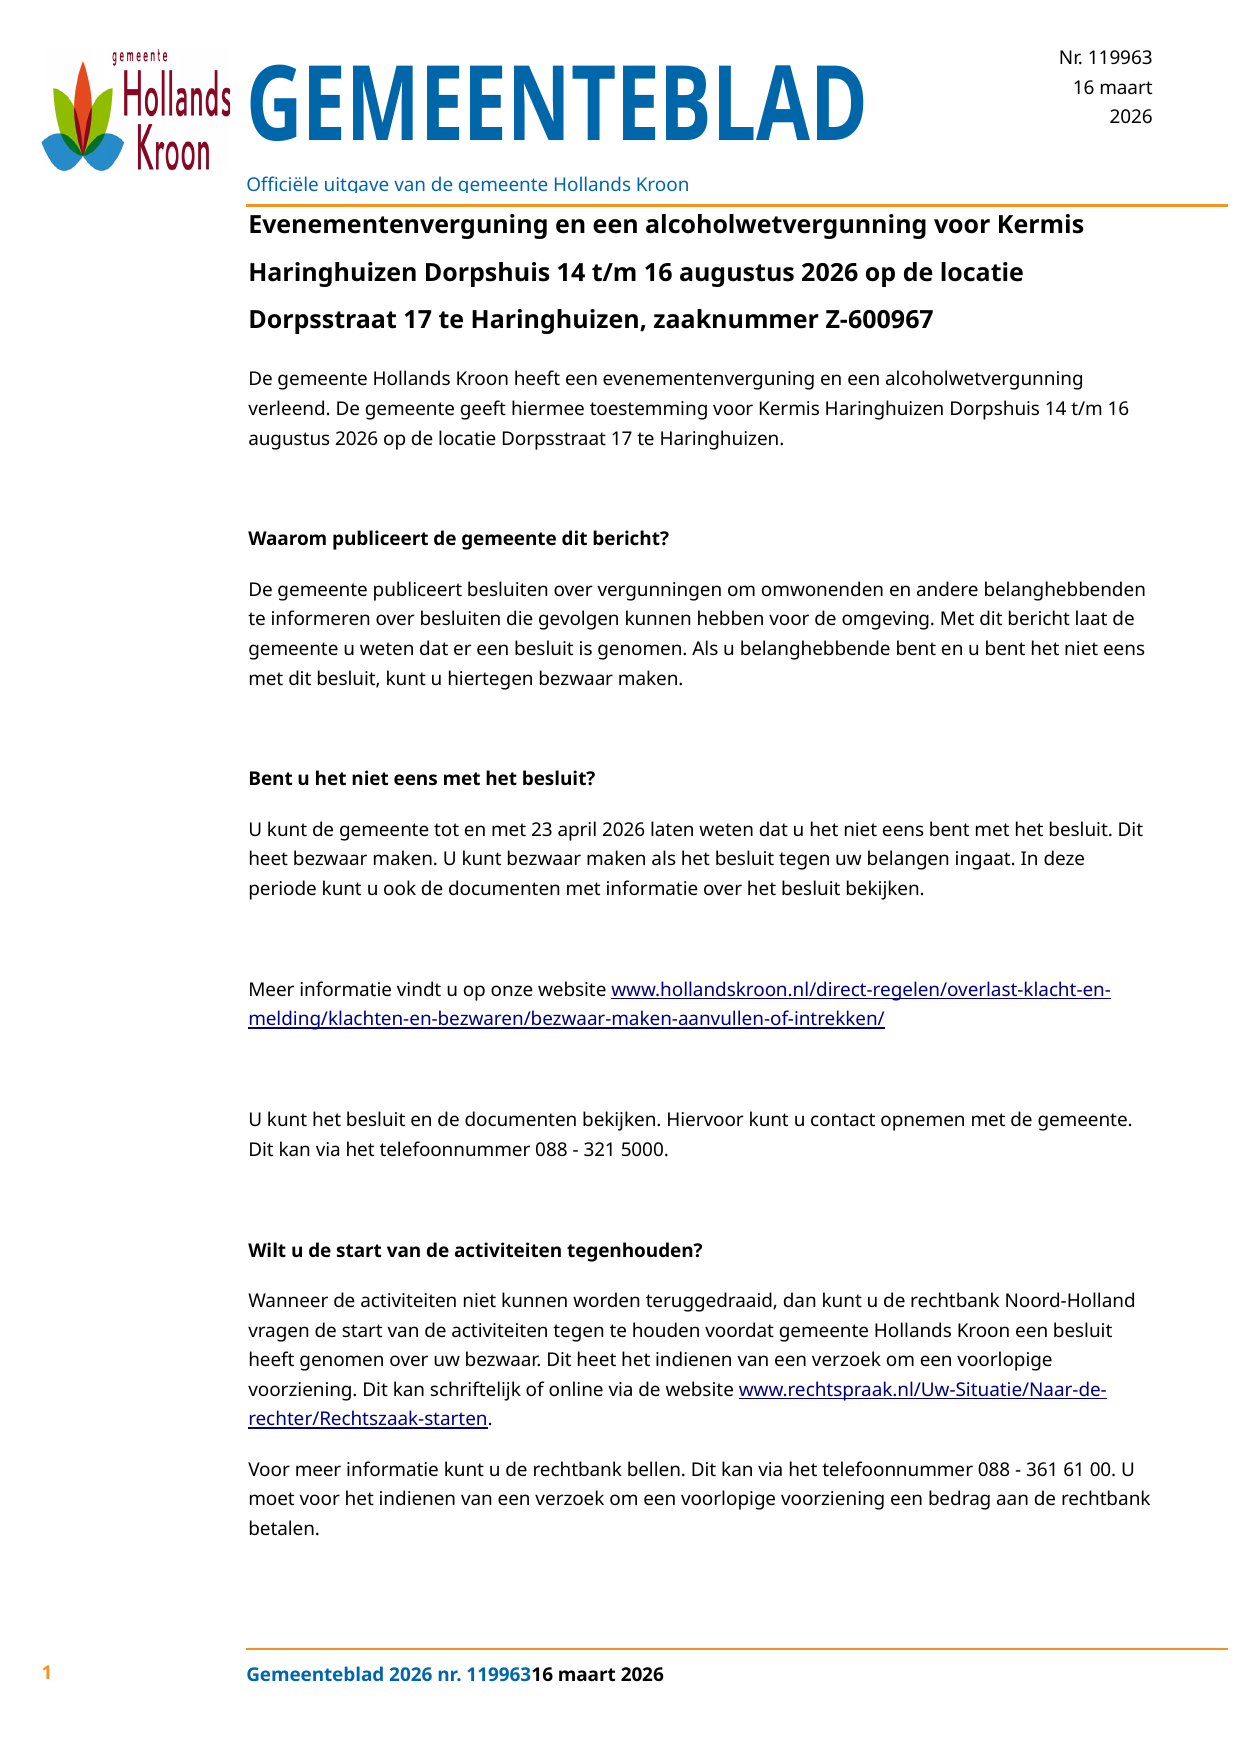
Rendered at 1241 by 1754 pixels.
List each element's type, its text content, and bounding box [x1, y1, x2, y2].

text De gemeente Hollands Kroon heeft een evenementenverguning en een alcoholwetvergunning verleend. De gemeente geeft hiermee toestemming voor Kermis Haringhuizen Dorpshuis 14 t/m 16 augustus 2026 op de locatie Dorpsstraat 17 te Haringhuizen. [248, 366, 1152, 450]
text Bent u het niet eens met het besluit? [248, 766, 1152, 791]
text U kunt de gemeente tot en met 23 april 2026 laten weten dat u het niet eens bent met het besluit. Dit heet bezwaar maken. U kunt bezwaar maken als het besluit tegen uw belangen ingaat. In deze periode kunt u ook de documenten met informatie over het besluit bekijken. [248, 816, 1152, 901]
text De gemeente publiceert besluiten over vergunningen om omwonenden en andere belanghebbenden te informeren over besluiten die gevolgen kunnen hebben voor de omgeving. Met dit bericht laat de gemeente u weten dat er een besluit is genomen. Als u belanghebbende bent en u bent het niet eens met dit besluit, kunt u hiertegen bezwaar maken. [248, 576, 1152, 690]
text U kunt het besluit en de documenten bekijken. Hiervoor kunt u contact opnemen met de gemeente. Dit kan via het telefoonnummer 088 - 321 5000. [248, 1106, 1152, 1162]
text Wilt u de start van de activiteiten tegenhouden? [248, 1237, 1152, 1262]
text Waarom publiceert de gemeente dit bericht? [248, 526, 1152, 551]
text Voor meer informatie kunt u de rechtbank bellen. Dit kan via het telefoonnummer 088 - 361 61 00. U moet voor het indienen van een verzoek om een voorlopige voorziening een bedrag aan de rechtbank betalen. [248, 1456, 1152, 1541]
text Wanneer de activiteiten niet kunnen worden teruggedraaid, dan kunt u de rechtbank Noord-Holland vragen de start van de activiteiten tegen te houden voordat gemeente Hollands Kroon een besluit heeft genomen over uw bezwaar. Dit heet het indienen van een verzoek om een voorlopige voorziening. Dit kan schriftelijk of online via de website www.rechtspraak.nl/Uw-Situatie/Naar-de-rechter/Rechtszaak-starten. [248, 1287, 1152, 1431]
text Meer informatie vindt u op onze website www.hollandskroon.nl/direct-regelen/overlast-klacht-en-melding/klachten-en-bezwaren/bezwaar-maken-aanvullen-of-intrekken/ [248, 976, 1152, 1031]
picture [41, 47, 231, 172]
text Evenementenverguning en een alcoholwetvergunning voor Kermis Haringhuizen Dorpshuis 14 t/m 16 augustus 2026 op de locatie Dorpsstraat 17 te Haringhuizen, zaaknummer Z-600967 [248, 207, 1152, 336]
